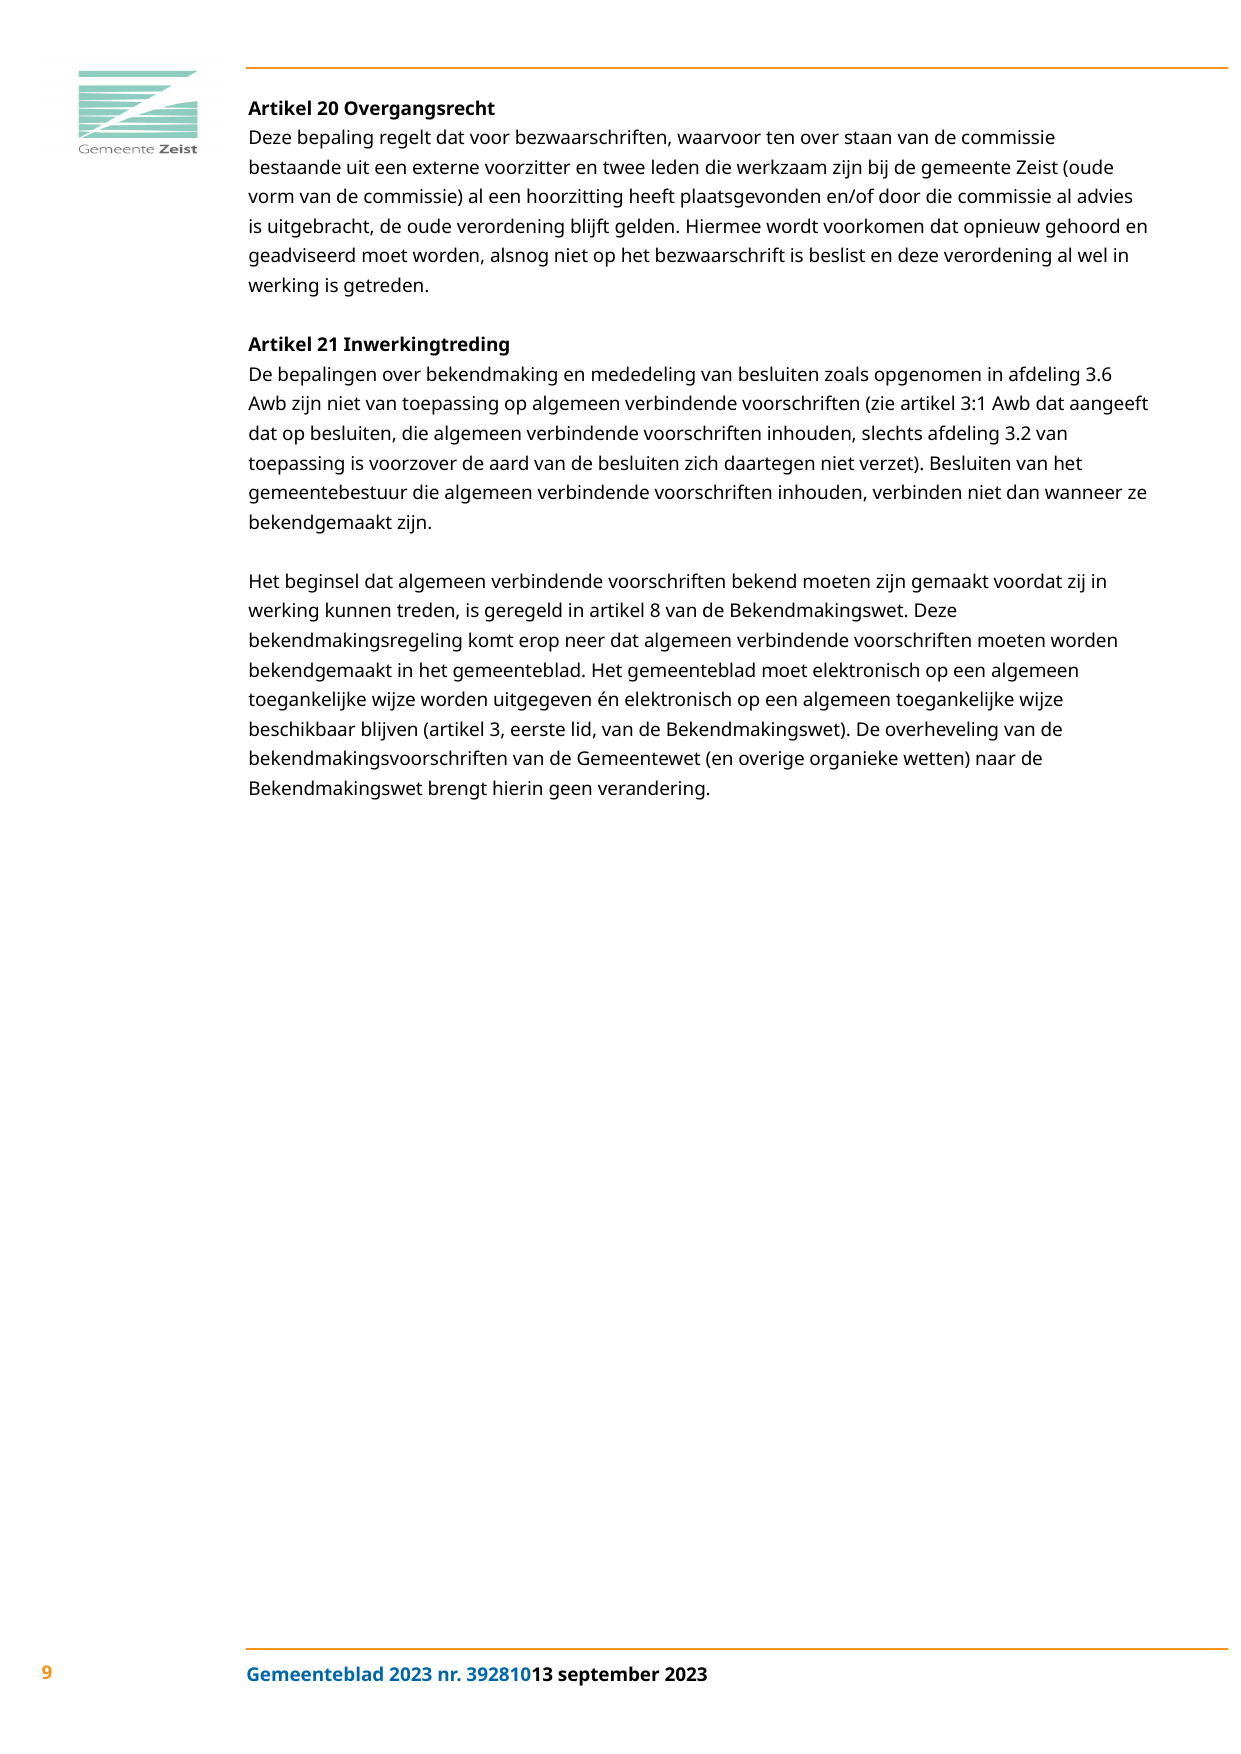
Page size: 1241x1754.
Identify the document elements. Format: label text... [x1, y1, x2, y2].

text Deze bepaling regelt dat voor bezwaarschriften, waarvoor ten over staan van de commissie bestaande uit een externe voorzitter en twee leden die werkzaam zijn bij de gemeente Zeist (oude vorm van de commissie) al een hoorzitting heeft plaatsgevonden en/of door die commissie al advies is uitgebracht, de oude verordening blijft gelden. Hiermee wordt voorkomen dat opnieuw gehoord en geadviseerd moet worden, alsnog niet op het bezwaarschrift is beslist en deze verordening al wel in werking is getreden. [248, 124, 1152, 298]
text De bepalingen over bekendmaking en mededeling van besluiten zoals opgenomen in afdeling 3.6 Awb zijn niet van toepassing op algemeen verbindende voorschriften (zie artikel 3:1 Awb dat aangeeft dat op besluiten, die algemeen verbindende voorschriften inhouden, slechts afdeling 3.2 van toepassing is voorzover de aard van de besluiten zich daartegen niet verzet). Besluiten van het gemeentebestuur die algemeen verbindende voorschriften inhouden, verbinden niet dan wanneer ze bekendgemaakt zijn. [248, 361, 1152, 535]
text Het beginsel dat algemeen verbindende voorschriften bekend moeten zijn gemaakt voordat zij in werking kunnen treden, is geregeld in artikel 8 van de Bekendmakingswet. Deze bekendmakingsregeling komt erop neer dat algemeen verbindende voorschriften moeten worden bekendgemaakt in het gemeenteblad. Het gemeenteblad moet elektronisch op een algemeen toegankelijke wijze worden uitgegeven én elektronisch op een algemeen toegankelijke wijze beschikbaar blijven (artikel 3, eerste lid, van de Bekendmakingswet). De overheveling van de bekendmakingsvoorschriften van de Gemeentewet (en overige organieke wetten) naar de Bekendmakingswet brengt hierin geen verandering. [248, 568, 1152, 801]
picture [41, 47, 231, 172]
text Artikel 21 Inwerkingtreding [248, 331, 1152, 357]
text Artikel 20 Overgangsrecht [248, 95, 1152, 121]
